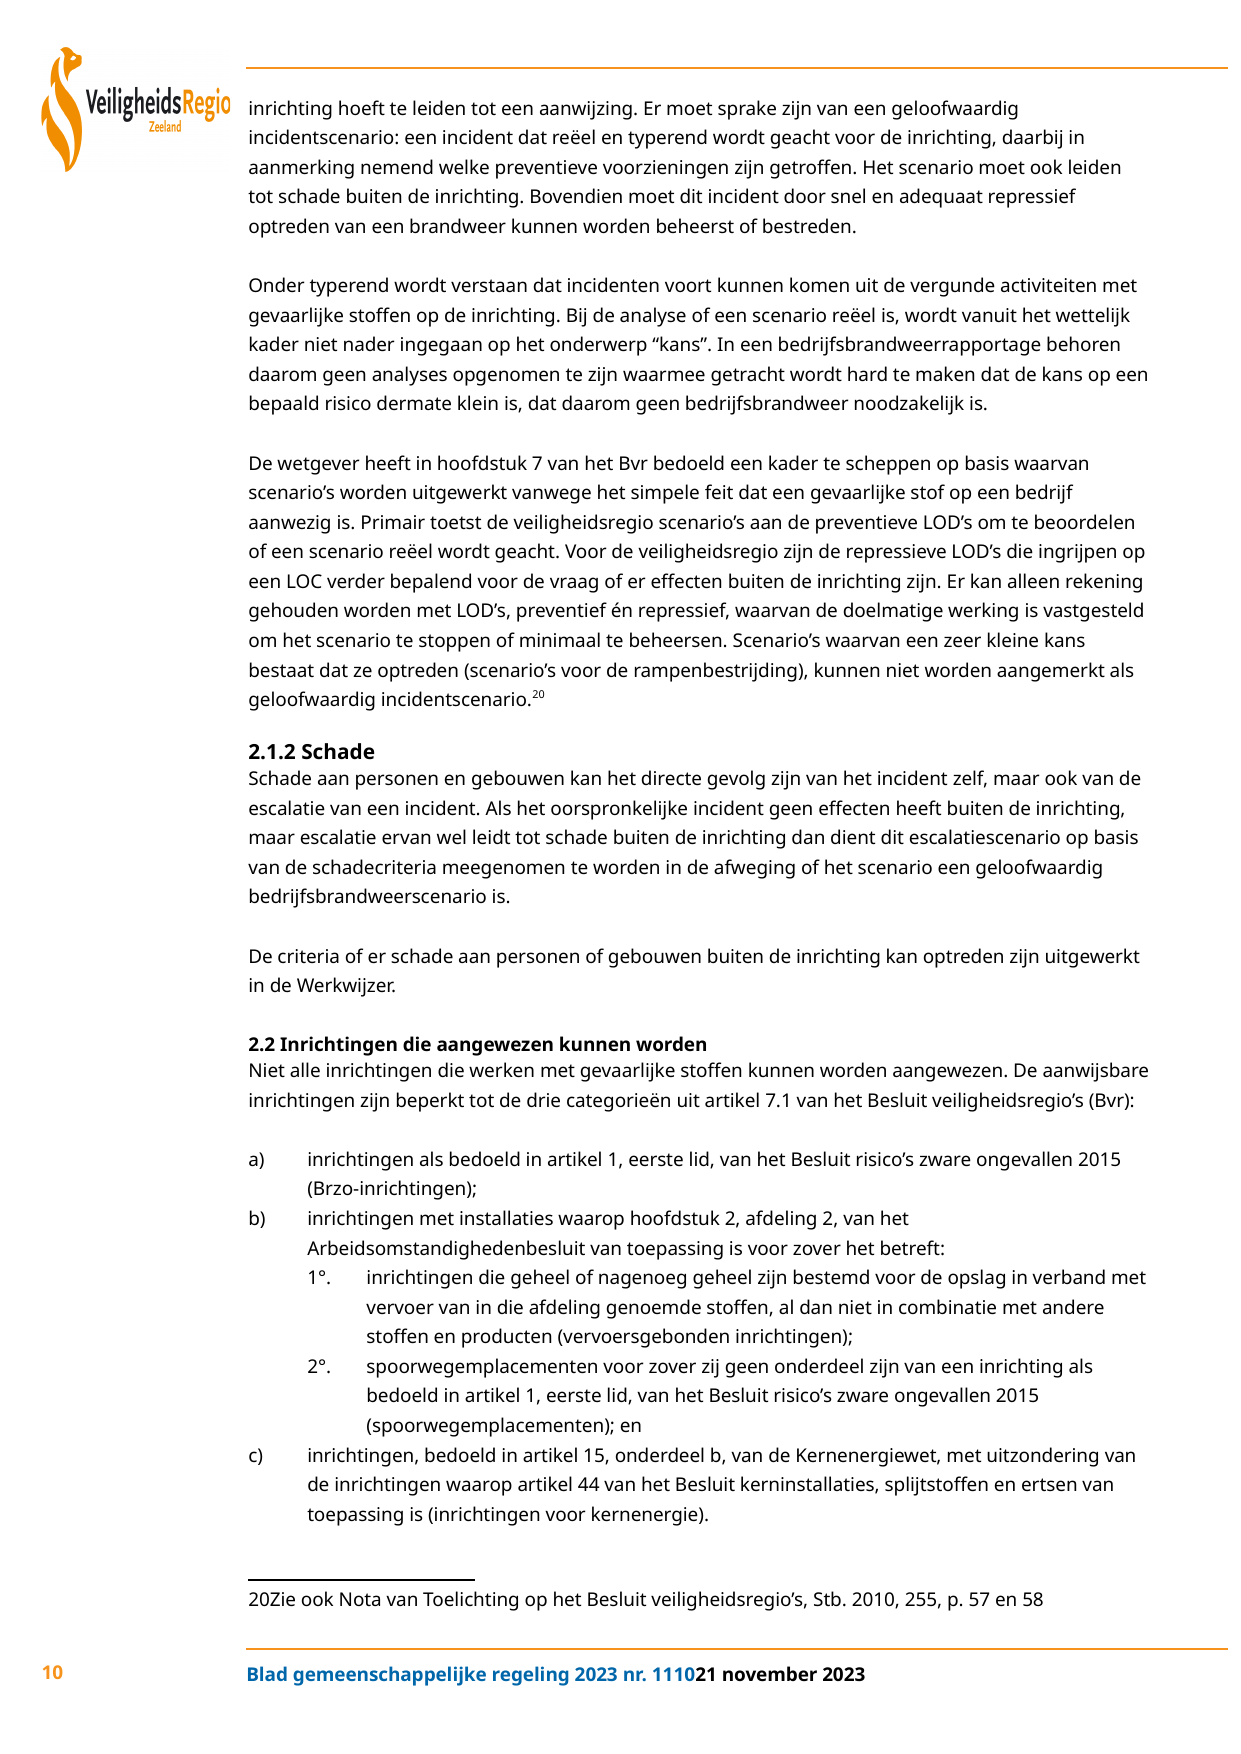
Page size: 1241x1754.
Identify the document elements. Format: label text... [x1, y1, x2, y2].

text Schade aan personen en gebouwen kan het directe gevolg zijn van het incident zelf, maar ook van de escalatie van een incident. Als het oorspronkelijke incident geen effecten heeft buiten de inrichting, maar escalatie ervan wel leidt tot schade buiten de inrichting dan dient dit escalatiescenario op basis van de schadecriteria meegenomen te worden in de afweging of het scenario een geloofwaardig bedrijfsbrandweerscenario is. [248, 765, 1152, 909]
text Onder typerend wordt verstaan dat incidenten voort kunnen komen uit de vergunde activiteiten met gevaarlijke stoffen op de inrichting. Bij de analyse of een scenario reëel is, wordt vanuit het wettelijk kader niet nader ingegaan op het onderwerp “kans”. In een bedrijfsbrandweerrapportage behoren daarom geen analyses opgenomen te zijn waarmee getracht wordt hard te maken dat de kans op een bepaald risico dermate klein is, dat daarom geen bedrijfsbrandweer noodzakelijk is. [248, 272, 1152, 416]
text 2.1.2 Schade [248, 737, 1152, 765]
list inrichtingen als bedoeld in artikel 1, eerste lid, van het Besluit risico’s zware ongevallen 2015 (Brzo-inrichtingen); [248, 1146, 1152, 1201]
text De wetgever heeft in hoofdstuk 7 van het Bvr bedoeld een kader te scheppen op basis waarvan scenario’s worden uitgewerkt vanwege het simpele feit dat een gevaarlijke stof op een bedrijf aanwezig is. Primair toetst de veiligheidsregio scenario’s aan de preventieve LOD’s om te beoordelen of een scenario reëel wordt geacht. Voor de veiligheidsregio zijn de repressieve LOD’s die ingrijpen op een LOC verder bepalend voor de vraag of er effecten buiten de inrichting zijn. Er kan alleen rekening gehouden worden met LOD’s, preventief én repressief, waarvan de doelmatige werking is vastgesteld om het scenario te stoppen of minimaal te beheersen. Scenario’s waarvan een zeer kleine kans bestaat dat ze optreden (scenario’s voor de rampenbestrijding), kunnen niet worden aangemerkt als geloofwaardig incidentscenario. [248, 450, 1152, 712]
text 2.2 Inrichtingen die aangewezen kunnen worden [248, 1032, 1152, 1057]
list inrichtingen die geheel of nagenoeg geheel zijn bestemd voor de opslag in verband met vervoer van in die afdeling genoemde stoffen, al dan niet in combinatie met andere stoffen en producten (vervoersgebonden inrichtingen); [307, 1264, 1152, 1349]
text Zie ook Nota van Toelichting op het Besluit veiligheidsregio’s, Stb. 2010, 255, p. 57 en 58 [248, 1586, 1152, 1612]
list inrichtingen met installaties waarop hoofdstuk 2, afdeling 2, van het Arbeidsomstandighedenbesluit van toepassing is voor zover het betreft: [248, 1205, 1152, 1261]
text inrichting hoeft te leiden tot een aanwijzing. Er moet sprake zijn van een geloofwaardig incidentscenario: een incident dat reëel en typerend wordt geacht voor de inrichting, daarbij in aanmerking nemend welke preventieve voorzieningen zijn getroffen. Het scenario moet ook leiden tot schade buiten de inrichting. Bovendien moet dit incident door snel en adequaat repressief optreden van een brandweer kunnen worden beheerst of bestreden. [248, 95, 1152, 239]
list spoorwegemplacementen voor zover zij geen onderdeel zijn van een inrichting als bedoeld in artikel 1, eerste lid, van het Besluit risico’s zware ongevallen 2015 (spoorwegemplacementen); en [307, 1353, 1152, 1438]
text De criteria of er schade aan personen of gebouwen buiten de inrichting kan optreden zijn uitgewerkt in de Werkwijzer. [248, 943, 1152, 998]
picture [41, 47, 231, 172]
text Niet alle inrichtingen die werken met gevaarlijke stoffen kunnen worden aangewezen. De aanwijsbare inrichtingen zijn beperkt tot de drie categorieën uit artikel 7.1 van het Besluit veiligheidsregio’s (Bvr): [248, 1057, 1152, 1113]
list inrichtingen, bedoeld in artikel 15, onderdeel b, van de Kernenergiewet, met uitzondering van de inrichtingen waarop artikel 44 van het Besluit kerninstallaties, splijtstoffen en ertsen van toepassing is (inrichtingen voor kernenergie). [248, 1442, 1152, 1527]
